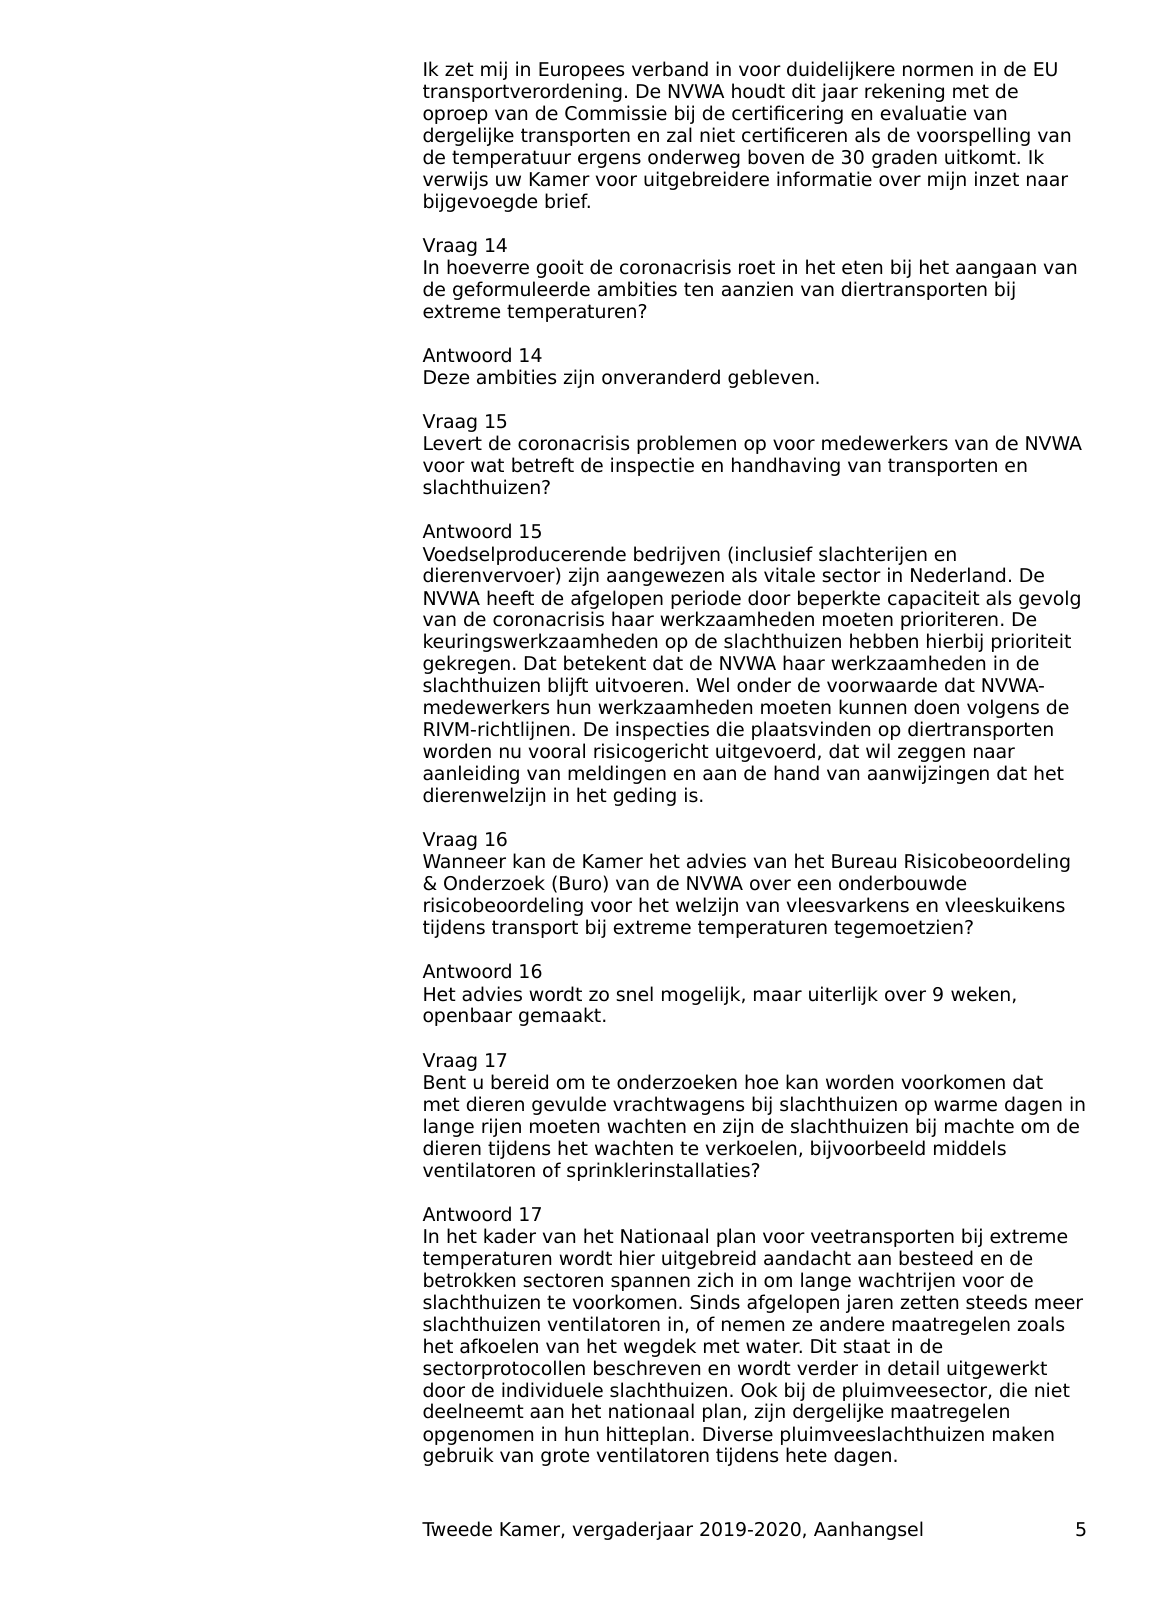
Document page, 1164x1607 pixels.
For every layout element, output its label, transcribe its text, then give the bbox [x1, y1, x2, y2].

text Voedselproducerende bedrijven (inclusief slachterijen en dierenvervoer) zijn aangewezen als vitale sector in Nederland. De NVWA heeft de afgelopen periode door beperkte capaciteit als gevolg van de coronacrisis haar werkzaamheden moeten prioriteren. De keuringswerkzaamheden op de slachthuizen hebben hierbij prioriteit gekregen. Dat betekent dat de NVWA haar werkzaamheden in de slachthuizen blijft uitvoeren. Wel onder de voorwaarde dat NVWA-medewerkers hun werkzaamheden moeten kunnen doen volgens de RIVM-richtlijnen. De inspecties die plaatsvinden op diertransporten worden nu vooral risicogericht uitgevoerd, dat wil zeggen naar aanleiding van meldingen en aan de hand van aanwijzingen dat het dierenwelzijn in het geding is. [422, 543, 1087, 807]
text Wanneer kan de Kamer het advies van het Bureau Risicobeoordeling & Onderzoek (Buro) van de NVWA over een onderbouwde risicobeoordeling voor het welzijn van vleesvarkens en vleeskuikens tijdens transport bij extreme temperaturen tegemoetzien? [422, 851, 1087, 939]
text Levert de coronacrisis problemen op voor medewerkers van de NVWA voor wat betreft de inspectie en handhaving van transporten en slachthuizen? [422, 433, 1087, 499]
text Vraag 14 [422, 235, 1087, 257]
text In het kader van het Nationaal plan voor veetransporten bij extreme temperaturen wordt hier uitgebreid aandacht aan besteed en de betrokken sectoren spannen zich in om lange wachtrijen voor de slachthuizen te voorkomen. Sinds afgelopen jaren zetten steeds meer slachthuizen ventilatoren in, of nemen ze andere maatregelen zoals het afkoelen van het wegdek met water. Dit staat in de sectorprotocollen beschreven en wordt verder in detail uitgewerkt door de individuele slachthuizen. Ook bij de pluimveesector, die niet deelneemt aan het nationaal plan, zijn dergelijke maatregelen opgenomen in hun hitteplan. Diverse pluimveeslachthuizen maken gebruik van grote ventilatoren tijdens hete dagen. [422, 1226, 1087, 1467]
text Antwoord 17 [422, 1204, 1087, 1226]
text Bent u bereid om te onderzoeken hoe kan worden voorkomen dat met dieren gevulde vrachtwagens bij slachthuizen op warme dagen in lange rijen moeten wachten en zijn de slachthuizen bij machte om de dieren tijdens het wachten te verkoelen, bijvoorbeeld middels ventilatoren of sprinklerinstallaties? [422, 1072, 1087, 1181]
text In hoeverre gooit de coronacrisis roet in het eten bij het aangaan van de geformuleerde ambities ten aanzien van diertransporten bij extreme temperaturen? [422, 257, 1087, 323]
text Het advies wordt zo snel mogelijk, maar uiterlijk over 9 weken, openbaar gemaakt. [422, 983, 1087, 1027]
text Deze ambities zijn onveranderd gebleven. [422, 367, 1087, 389]
text Antwoord 14 [422, 345, 1087, 367]
text Vraag 17 [422, 1049, 1087, 1072]
text Antwoord 16 [422, 961, 1087, 983]
text Ik zet mij in Europees verband in voor duidelijkere normen in de EU transportverordening. De NVWA houdt dit jaar rekening met de oproep van de Commissie bij de certificering en evaluatie van dergelijke transporten en zal niet certificeren als de voorspelling van de temperatuur ergens onderweg boven de 30 graden uitkomt. Ik verwijs uw Kamer voor uitgebreidere informatie over mijn inzet naar bijgevoegde brief. [422, 59, 1087, 213]
text Vraag 16 [422, 829, 1087, 851]
text Vraag 15 [422, 411, 1087, 433]
text Antwoord 15 [422, 521, 1087, 543]
